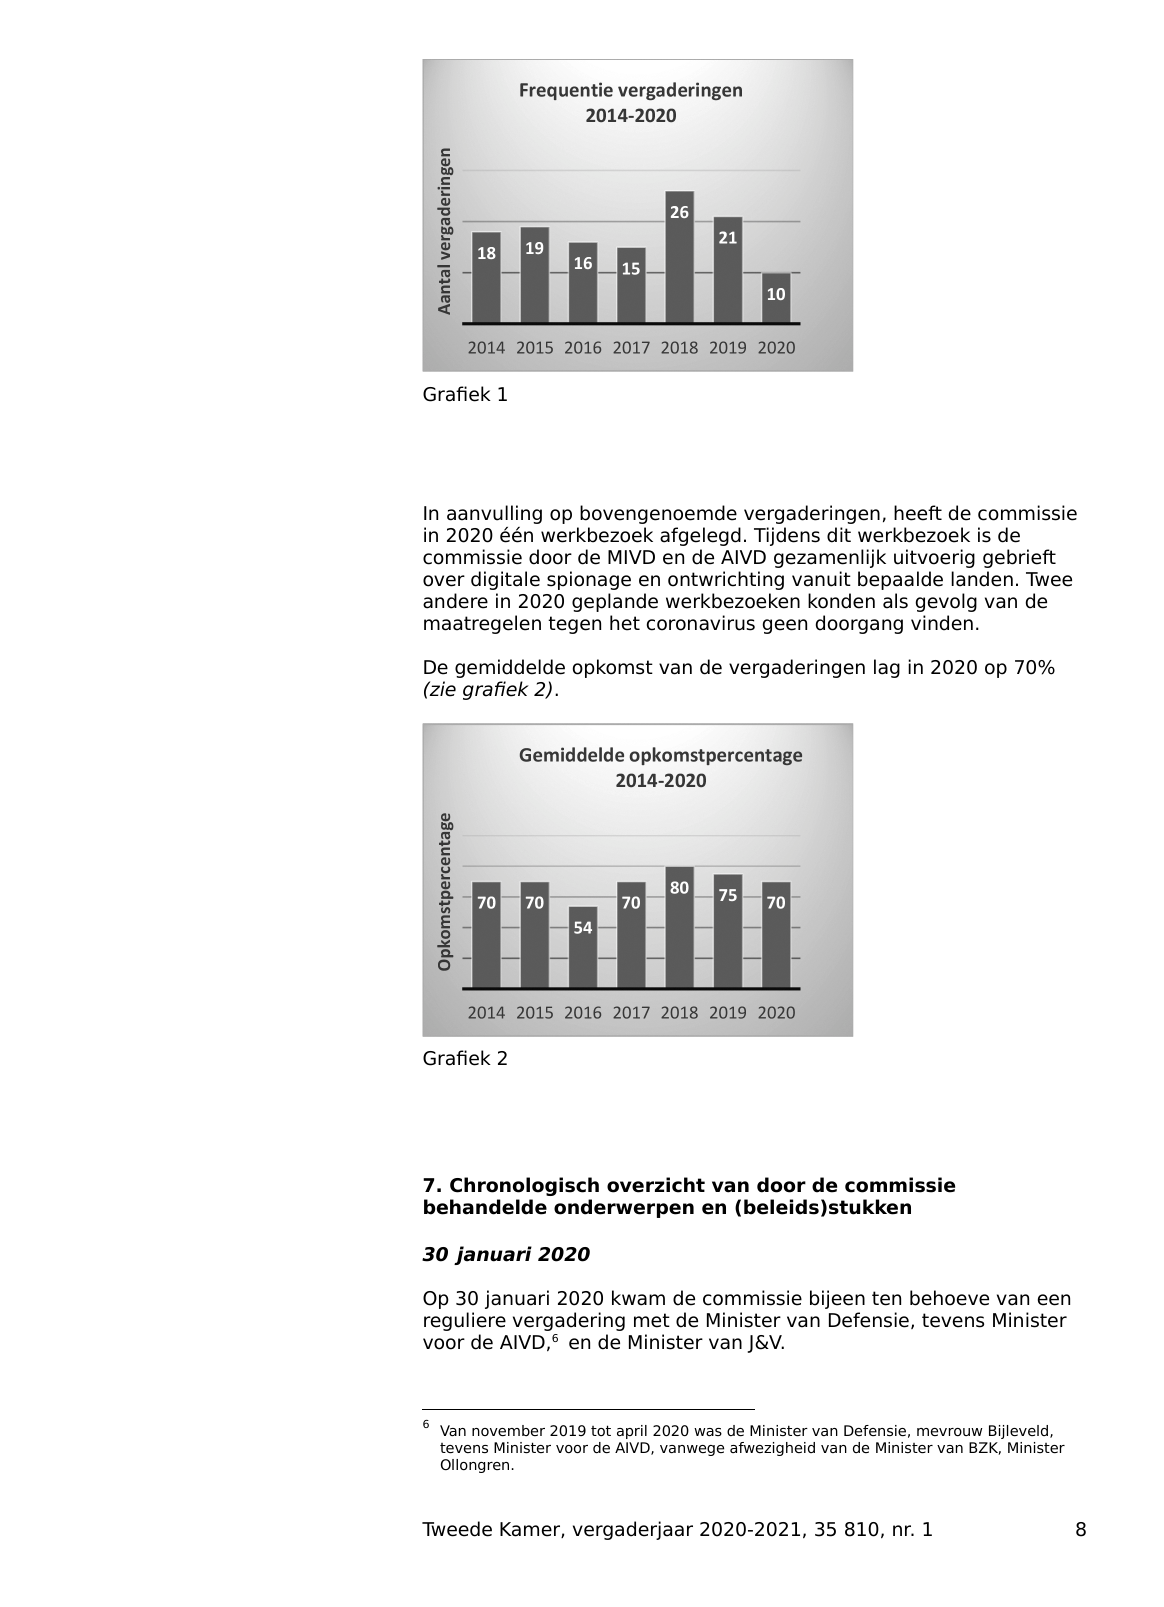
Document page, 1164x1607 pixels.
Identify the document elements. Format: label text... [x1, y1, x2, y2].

picture [422, 59, 854, 372]
text In aanvulling op bovengenoemde vergaderingen, heeft de commissie in 2020 één werkbezoek afgelegd. Tijdens dit werkbezoek is de commissie door de MIVD en de AIVD gezamenlijk uitvoerig gebrieft over digitale spionage en ontwrichting vanuit bepaalde landen. Twee andere in 2020 geplande werkbezoeken konden als gevolg van de maatregelen tegen het coronavirus geen doorgang vinden. [422, 503, 1087, 635]
picture [422, 723, 854, 1037]
text Op 30 januari 2020 kwam de commissie bijeen ten behoeve van een reguliere vergadering met de Minister van Defensie, tevens Minister voor de AIVD, en de Minister van J&V. [422, 1288, 1087, 1354]
text Grafiek 2 [422, 1048, 853, 1070]
subtitle 7. Chronologisch overzicht van door de commissie behandelde onderwerpen en (beleids)stukken [422, 1175, 1087, 1219]
subtitle 30 januari 2020 [422, 1244, 1087, 1266]
text Van november 2019 tot april 2020 was de Minister van Defensie, mevrouw Bijleveld, tevens Minister voor de AIVD, vanwege afwezigheid van de Minister van BZK, Minister Ollongren. [422, 1418, 1087, 1474]
text De gemiddelde opkomst van de vergaderingen lag in 2020 op 70% (zie grafiek 2). [422, 657, 1087, 701]
text Grafiek 1 [422, 384, 853, 406]
